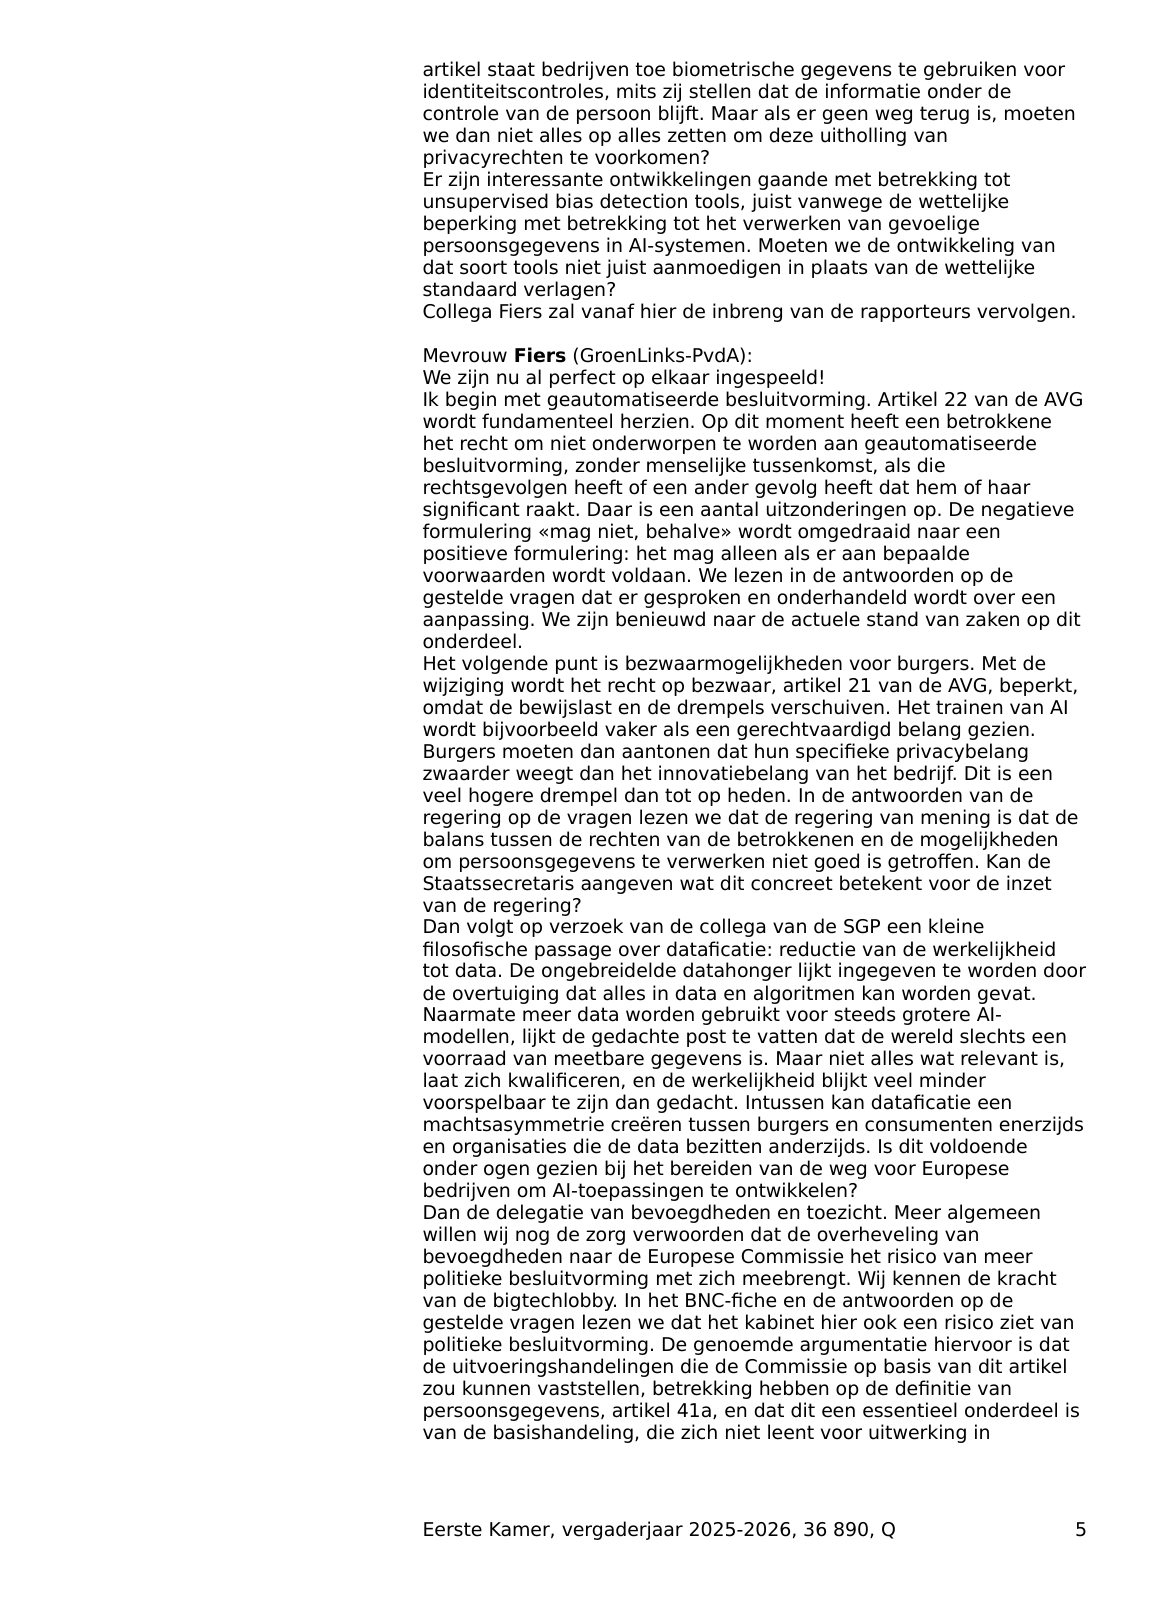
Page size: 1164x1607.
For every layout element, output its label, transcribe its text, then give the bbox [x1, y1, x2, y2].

text Het volgende punt is bezwaarmogelijkheden voor burgers. Met de wijziging wordt het recht op bezwaar, artikel 21 van de AVG, beperkt, omdat de bewijslast en de drempels verschuiven. Het trainen van AI wordt bijvoorbeeld vaker als een gerechtvaardigd belang gezien. Burgers moeten dan aantonen dat hun specifieke privacybelang zwaarder weegt dan het innovatiebelang van het bedrijf. Dit is een veel hogere drempel dan tot op heden. In de antwoorden van de regering op de vragen lezen we dat de regering van mening is dat de balans tussen de rechten van de betrokkenen en de mogelijkheden om persoonsgegevens te verwerken niet goed is getroffen. Kan de Staatssecretaris aangeven wat dit concreet betekent voor de inzet van de regering? [422, 653, 1087, 916]
text Mevrouw Fiers (GroenLinks-PvdA): [422, 345, 1087, 367]
text artikel staat bedrijven toe biometrische gegevens te gebruiken voor identiteitscontroles, mits zij stellen dat de informatie onder de controle van de persoon blijft. Maar als er geen weg terug is, moeten we dan niet alles op alles zetten om deze uitholling van privacyrechten te voorkomen? [422, 59, 1087, 169]
text Dan volgt op verzoek van de collega van de SGP een kleine filosofische passage over dataficatie: reductie van de werkelijkheid tot data. De ongebreidelde datahonger lijkt ingegeven te worden door de overtuiging dat alles in data en algoritmen kan worden gevat. Naarmate meer data worden gebruikt voor steeds grotere AI-modellen, lijkt de gedachte post te vatten dat de wereld slechts een voorraad van meetbare gegevens is. Maar niet alles wat relevant is, laat zich kwalificeren, en de werkelijkheid blijkt veel minder voorspelbaar te zijn dan gedacht. Intussen kan dataficatie een machtsasymmetrie creëren tussen burgers en consumenten enerzijds en organisaties die de data bezitten anderzijds. Is dit voldoende onder ogen gezien bij het bereiden van de weg voor Europese bedrijven om AI-toepassingen te ontwikkelen? [422, 916, 1087, 1202]
text Collega Fiers zal vanaf hier de inbreng van de rapporteurs vervolgen. [422, 301, 1087, 323]
text Dan de delegatie van bevoegdheden en toezicht. Meer algemeen willen wij nog de zorg verwoorden dat de overheveling van bevoegdheden naar de Europese Commissie het risico van meer politieke besluitvorming met zich meebrengt. Wij kennen de kracht van de bigtechlobby. In het BNC-fiche en de antwoorden op de gestelde vragen lezen we dat het kabinet hier ook een risico ziet van politieke besluitvorming. De genoemde argumentatie hiervoor is dat de uitvoeringshandelingen die de Commissie op basis van dit artikel zou kunnen vaststellen, betrekking hebben op de definitie van persoonsgegevens, artikel 41a, en dat dit een essentieel onderdeel is van de basishandeling, die zich niet leent voor uitwerking in [422, 1202, 1087, 1444]
text Er zijn interessante ontwikkelingen gaande met betrekking tot unsupervised bias detection tools, juist vanwege de wettelijke beperking met betrekking tot het verwerken van gevoelige persoonsgegevens in AI-systemen. Moeten we de ontwikkeling van dat soort tools niet juist aanmoedigen in plaats van de wettelijke standaard verlagen? [422, 169, 1087, 301]
text We zijn nu al perfect op elkaar ingespeeld! [422, 367, 1087, 389]
text Ik begin met geautomatiseerde besluitvorming. Artikel 22 van de AVG wordt fundamenteel herzien. Op dit moment heeft een betrokkene het recht om niet onderworpen te worden aan geautomatiseerde besluitvorming, zonder menselijke tussenkomst, als die rechtsgevolgen heeft of een ander gevolg heeft dat hem of haar significant raakt. Daar is een aantal uitzonderingen op. De negatieve formulering «mag niet, behalve» wordt omgedraaid naar een positieve formulering: het mag alleen als er aan bepaalde voorwaarden wordt voldaan. We lezen in de antwoorden op de gestelde vragen dat er gesproken en onderhandeld wordt over een aanpassing. We zijn benieuwd naar de actuele stand van zaken op dit onderdeel. [422, 389, 1087, 653]
